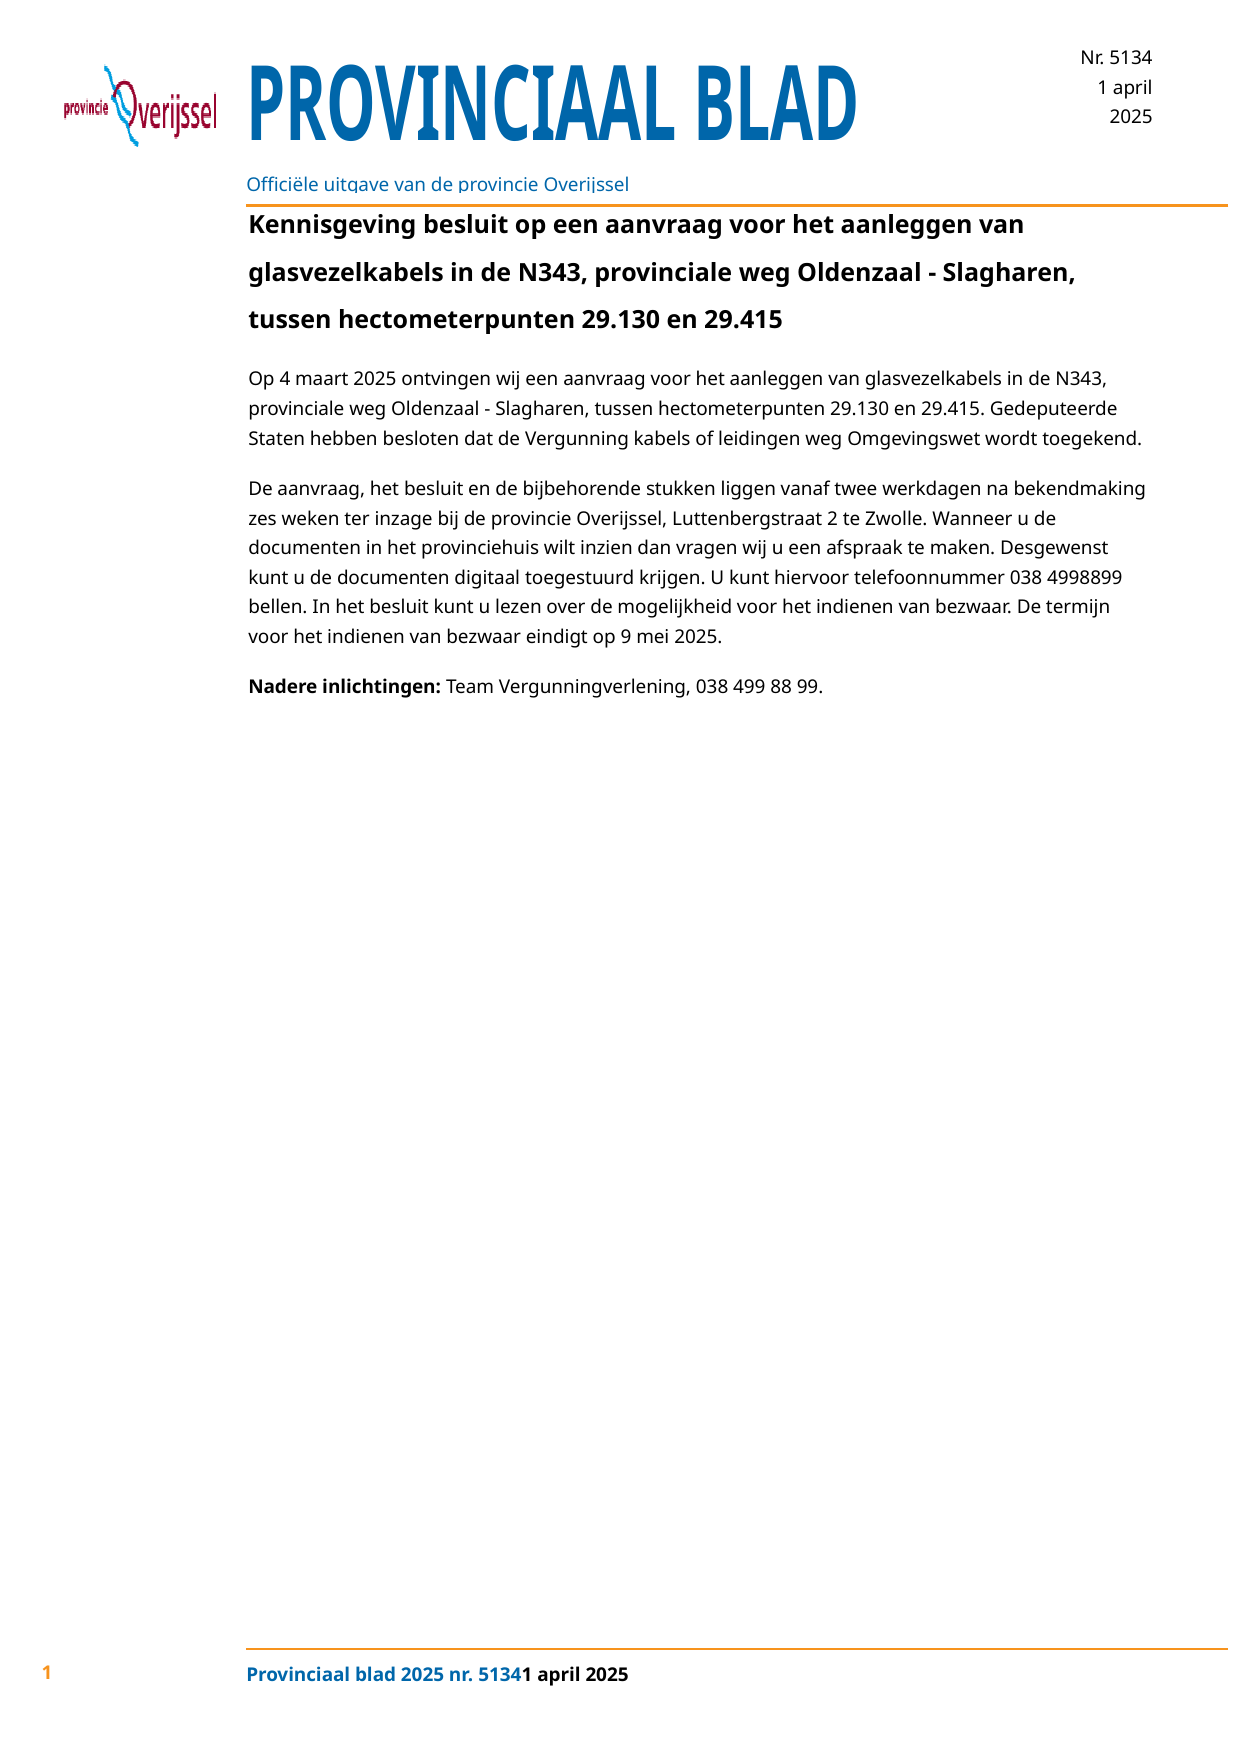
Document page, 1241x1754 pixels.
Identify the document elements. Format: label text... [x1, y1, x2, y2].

text De aanvraag, het besluit en de bijbehorende stukken liggen vanaf twee werkdagen na bekendmaking zes weken ter inzage bij de provincie Overijssel, Luttenbergstraat 2 te Zwolle. Wanneer u de documenten in het provinciehuis wilt inzien dan vragen wij u een afspraak te maken. Desgewenst kunt u de documenten digitaal toegestuurd krijgen. U kunt hiervoor telefoonnummer 038 4998899 bellen. In het besluit kunt u lezen over de mogelijkheid voor het indienen van bezwaar. De termijn voor het indienen van bezwaar eindigt op 9 mei 2025. [248, 475, 1152, 649]
text Kennisgeving besluit op een aanvraag voor het aanleggen van glasvezelkabels in de N343, provinciale weg Oldenzaal - Slagharen, tussen hectometerpunten 29.130 en 29.415 [248, 207, 1152, 336]
picture [41, 47, 231, 172]
text Nadere inlichtingen: Team Vergunningverlening, 038 499 88 99. [248, 673, 1152, 699]
text Op 4 maart 2025 ontvingen wij een aanvraag voor het aanleggen van glasvezelkabels in de N343, provinciale weg Oldenzaal - Slagharen, tussen hectometerpunten 29.130 en 29.415. Gedeputeerde Staten hebben besloten dat de Vergunning kabels of leidingen weg Omgevingswet wordt toegekend. [248, 366, 1152, 450]
